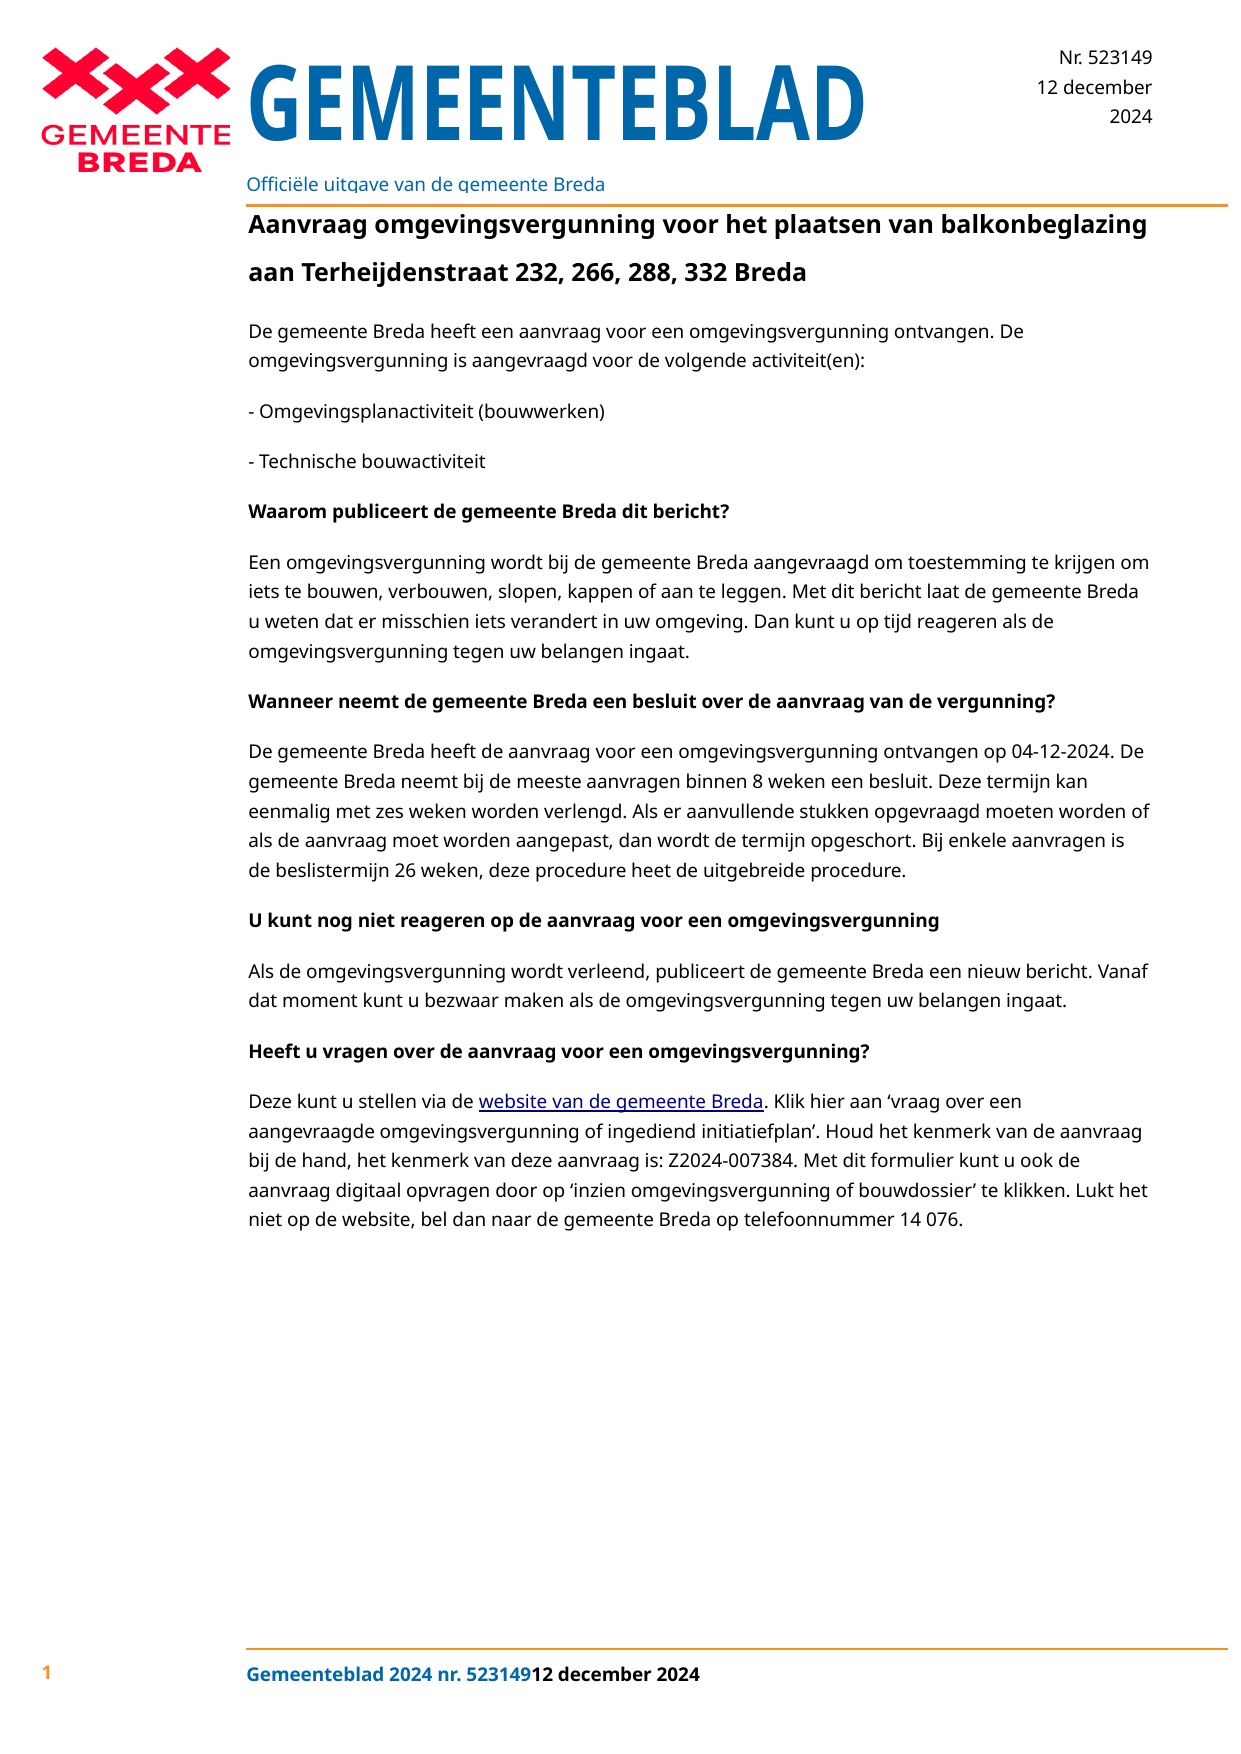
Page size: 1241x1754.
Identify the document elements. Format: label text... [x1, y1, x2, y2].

text U kunt nog niet reageren op de aanvraag voor een omgevingsvergunning [248, 907, 1152, 933]
text Aanvraag omgevingsvergunning voor het plaatsen van balkonbeglazing aan Terheijdenstraat 232, 266, 288, 332 Breda [248, 207, 1152, 288]
text Wanneer neemt de gemeente Breda een besluit over de aanvraag van de vergunning? [248, 688, 1152, 714]
text - Omgevingsplanactiviteit (bouwwerken) [248, 398, 1152, 424]
picture [41, 47, 231, 172]
text - Technische bouwactiviteit [248, 448, 1152, 474]
text Heeft u vragen over de aanvraag voor een omgevingsvergunning? [248, 1038, 1152, 1064]
text Als de omgevingsvergunning wordt verleend, publiceert de gemeente Breda een nieuw bericht. Vanaf dat moment kunt u bezwaar maken als de omgevingsvergunning tegen uw belangen ingaat. [248, 958, 1152, 1013]
text Een omgevingsvergunning wordt bij de gemeente Breda aangevraagd om toestemming te krijgen om iets te bouwen, verbouwen, slopen, kappen of aan te leggen. Met dit bericht laat de gemeente Breda u weten dat er misschien iets verandert in uw omgeving. Dan kunt u op tijd reageren als de omgevingsvergunning tegen uw belangen ingaat. [248, 549, 1152, 664]
text De gemeente Breda heeft een aanvraag voor een omgevingsvergunning ontvangen. De omgevingsvergunning is aangevraagd voor de volgende activiteit(en): [248, 318, 1152, 373]
text Deze kunt u stellen via de website van de gemeente Breda. Klik hier aan ‘vraag over een aangevraagde omgevingsvergunning of ingediend initiatiefplan’. Houd het kenmerk van de aanvraag bij de hand, het kenmerk van deze aanvraag is: Z2024-007384. Met dit formulier kunt u ook de aanvraag digitaal opvragen door op ‘inzien omgevingsvergunning of bouwdossier’ te klikken. Lukt het niet op de website, bel dan naar de gemeente Breda op telefoonnummer 14 076. [248, 1088, 1152, 1232]
text Waarom publiceert de gemeente Breda dit bericht? [248, 499, 1152, 524]
text De gemeente Breda heeft de aanvraag voor een omgevingsvergunning ontvangen op 04-12-2024. De gemeente Breda neemt bij de meeste aanvragen binnen 8 weken een besluit. Deze termijn kan eenmalig met zes weken worden verlengd. Als er aanvullende stukken opgevraagd moeten worden of als de aanvraag moet worden aangepast, dan wordt de termijn opgeschort. Bij enkele aanvragen is de beslistermijn 26 weken, deze procedure heet de uitgebreide procedure. [248, 739, 1152, 883]
